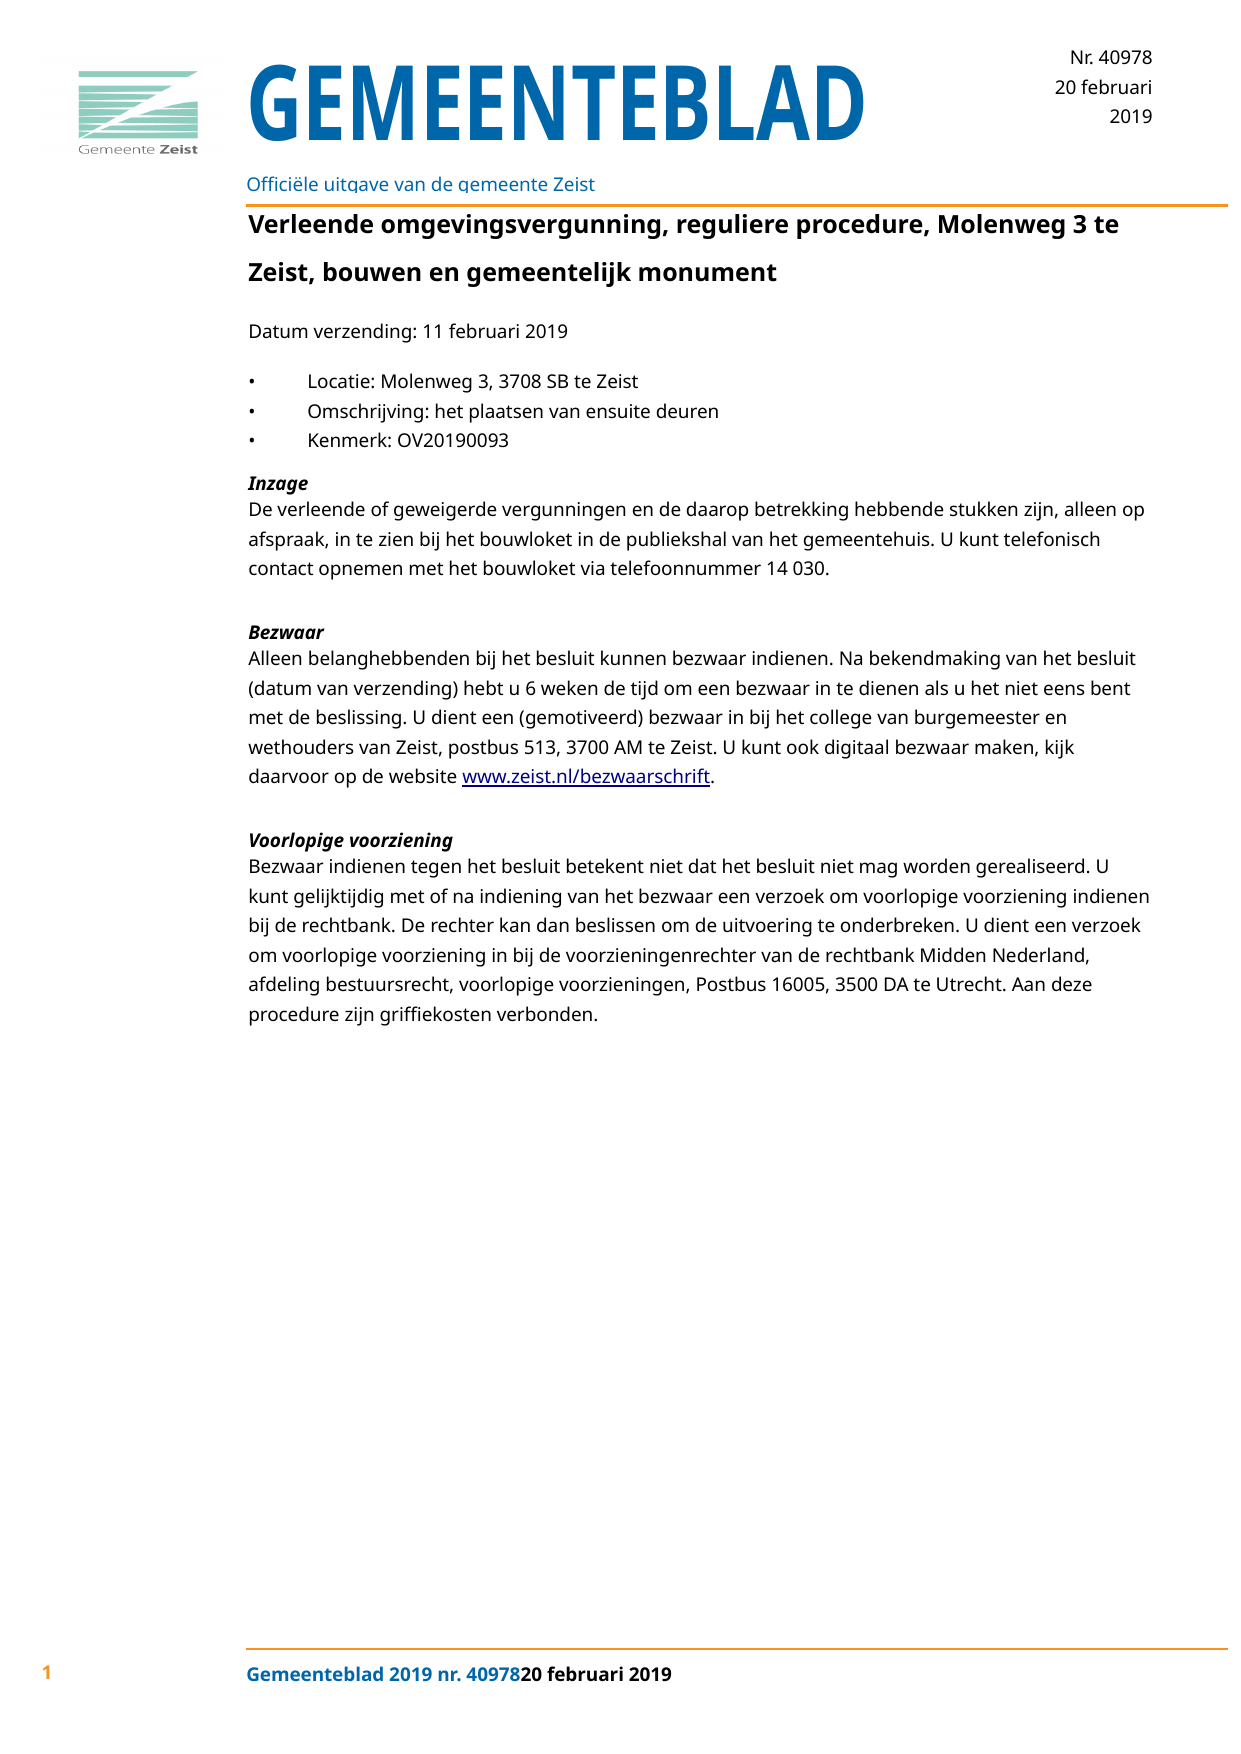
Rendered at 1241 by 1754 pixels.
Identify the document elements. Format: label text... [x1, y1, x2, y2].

text Bezwaar [248, 619, 1152, 645]
text Bezwaar indienen tegen het besluit betekent niet dat het besluit niet mag worden gerealiseerd. U kunt gelijktijdig met of na indiening van het bezwaar een verzoek om voorlopige voorziening indienen bij de rechtbank. De rechter kan dan beslissen om de uitvoering te onderbreken. U dient een verzoek om voorlopige voorziening in bij de voorzieningenrechter van de rechtbank Midden Nederland, afdeling bestuursrecht, voorlopige voorzieningen, Postbus 16005, 3500 DA te Utrecht. Aan deze procedure zijn griffiekosten verbonden. [248, 853, 1152, 1027]
list Omschrijving: het plaatsen van ensuite deuren [248, 398, 1152, 424]
text Alleen belanghebbenden bij het besluit kunnen bezwaar indienen. Na bekendmaking van het besluit (datum van verzending) hebt u 6 weken de tijd om een bezwaar in te dienen als u het niet eens bent met de beslissing. U dient een (gemotiveerd) bezwaar in bij het college van burgemeester en wethouders van Zeist, postbus 513, 3700 AM te Zeist. U kunt ook digitaal bezwaar maken, kijk daarvoor op de website www.zeist.nl/bezwaarschrift. [248, 645, 1152, 789]
list Locatie: Molenweg 3, 3708 SB te Zeist [248, 368, 1152, 394]
text Inzage [248, 471, 1152, 496]
picture [41, 47, 231, 172]
text Voorlopige voorziening [248, 827, 1152, 853]
text Verleende omgevingsvergunning, reguliere procedure, Molenweg 3 te Zeist, bouwen en gemeentelijk monument [248, 207, 1152, 288]
text De verleende of geweigerde vergunningen en de daarop betrekking hebbende stukken zijn, alleen op afspraak, in te zien bij het bouwloket in de publiekshal van het gemeentehuis. U kunt telefonisch contact opnemen met het bouwloket via telefoonnummer 14 030. [248, 496, 1152, 581]
list Kenmerk: OV20190093 [248, 427, 1152, 453]
text Datum verzending: 11 februari 2019 [248, 318, 1152, 344]
